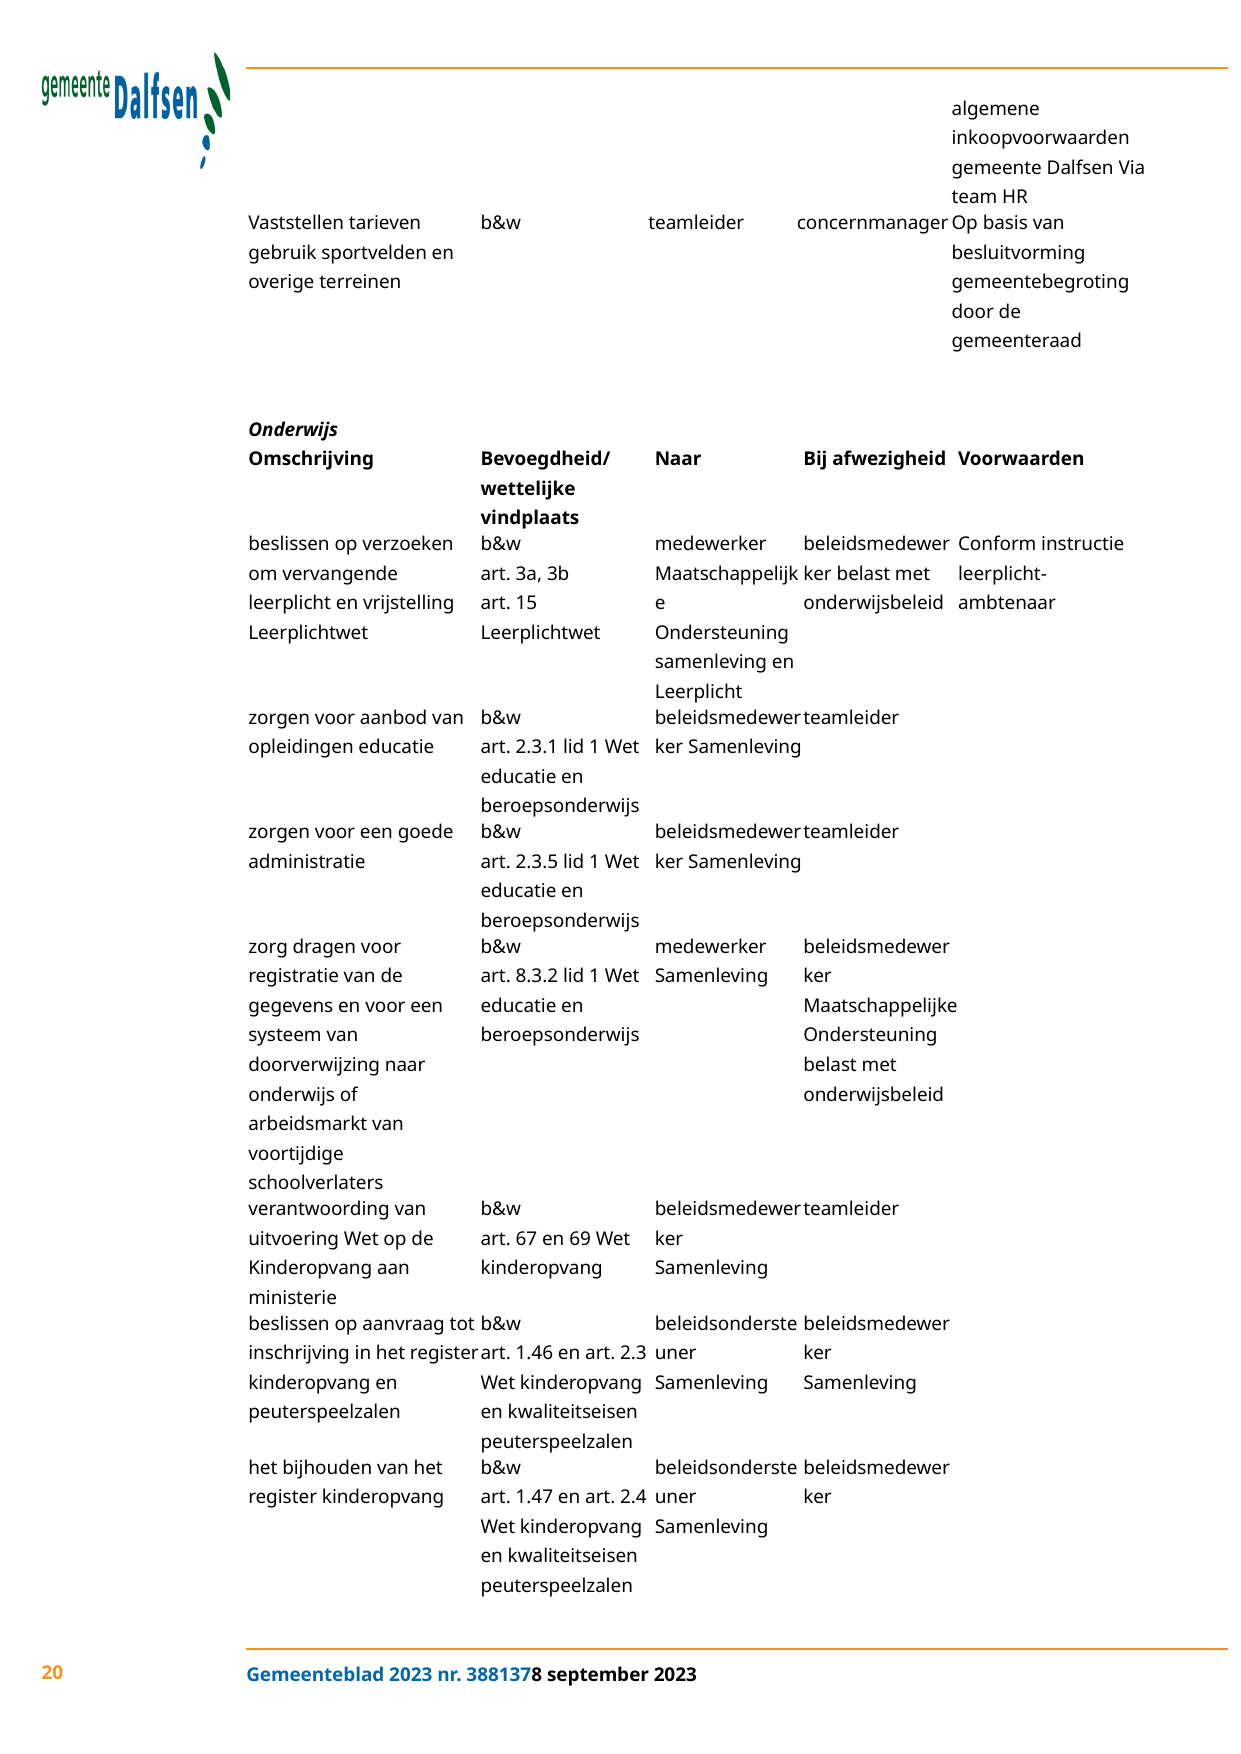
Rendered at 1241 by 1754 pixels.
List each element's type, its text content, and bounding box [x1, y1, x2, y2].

table_header Voorwaarden [958, 445, 1152, 530]
table_cell beleidsmedewerker Maatschappelijke Ondersteuning belast met onderwijsbeleid [803, 933, 958, 1195]
table_cell b&w art. 1.47 en art. 2.4 Wet kinderopvang en kwaliteitseisen peuterspeelzalen [480, 1454, 654, 1598]
table_cell Op basis van besluitvorming gemeentebegroting door de gemeenteraad [951, 209, 1152, 353]
table_header Bij afwezigheid [803, 445, 958, 530]
table_cell beleidsmedewerker [803, 1454, 958, 1598]
table_cell b&w art. 1.46 en art. 2.3 Wet kinderopvang en kwaliteitseisen peuterspeelzalen [480, 1310, 654, 1454]
table_cell zorgen voor aanbod van opleidingen educatie [248, 704, 480, 818]
table_cell zorg dragen voor registratie van de gegevens en voor een systeem van doorverwijzing naar onderwijs of arbeidsmarkt van voortijdige schoolverlaters [248, 933, 480, 1195]
table_cell b&w art. 67 en 69 Wet kinderopvang [480, 1195, 654, 1310]
table_cell [958, 1454, 1152, 1598]
table_header Bevoegdheid/wettelijke vindplaats [480, 445, 654, 530]
table_cell b&w art. 2.3.1 lid 1 Wet educatie en beroepsonderwijs [480, 704, 654, 818]
table_cell [958, 933, 1152, 1195]
table_cell teamleider [803, 1195, 958, 1310]
table_header Naar [655, 445, 803, 530]
table_cell beleidsondersteuner Samenleving [655, 1454, 803, 1598]
table_cell beleidsmedewerker Samenleving [655, 704, 803, 818]
table_cell [248, 95, 480, 209]
table_cell beslissen op aanvraag tot inschrijving in het register kinderopvang en peuterspeelzalen [248, 1310, 480, 1454]
table_cell b&w [480, 209, 648, 353]
table_cell teamleider [803, 819, 958, 933]
table_cell Vaststellen tarieven gebruik sportvelden en overige terreinen [248, 209, 480, 353]
table_cell Conform instructie leerplicht- ambtenaar [958, 530, 1152, 704]
table_cell [958, 1310, 1152, 1454]
table_cell b&w art. 3a, 3b art. 15 Leerplichtwet [480, 530, 654, 704]
table_cell [480, 95, 648, 209]
table_cell [958, 1195, 1152, 1310]
table_cell concernmanager [797, 209, 951, 353]
table_cell beleidsmedewerker Samenleving [803, 1310, 958, 1454]
table_cell b&w art. 2.3.5 lid 1 Wet educatie en beroepsonderwijs [480, 819, 654, 933]
table_cell algemene inkoopvoorwaarden gemeente Dalfsen Via team HR [951, 95, 1152, 209]
table_cell medewerker Samenleving [655, 933, 803, 1195]
table_cell het bijhouden van het register kinderopvang [248, 1454, 480, 1598]
table_cell beleidsmedewerker Samenleving [655, 819, 803, 933]
table_cell [958, 704, 1152, 818]
text Onderwijs [248, 416, 1152, 441]
table_cell beleidsmedewerker belast met onderwijsbeleid [803, 530, 958, 704]
picture [41, 47, 231, 172]
table_cell verantwoording van uitvoering Wet op de Kinderopvang aan ministerie [248, 1195, 480, 1310]
table_cell beleidsondersteuner Samenleving [655, 1310, 803, 1454]
table_cell b&w art. 8.3.2 lid 1 Wet educatie en beroepsonderwijs [480, 933, 654, 1195]
table_cell beleidsmedewerker Samenleving [655, 1195, 803, 1310]
table_cell [958, 819, 1152, 933]
table_cell [797, 95, 951, 209]
table_cell zorgen voor een goede administratie [248, 819, 480, 933]
table_cell medewerker Maatschappelijke Ondersteuning samenleving en Leerplicht [655, 530, 803, 704]
table_cell teamleider [803, 704, 958, 818]
table_cell teamleider [648, 209, 797, 353]
table_header Omschrijving [248, 445, 480, 530]
table_cell beslissen op verzoeken om vervangende leerplicht en vrijstelling Leerplichtwet [248, 530, 480, 704]
table_cell [648, 95, 797, 209]
